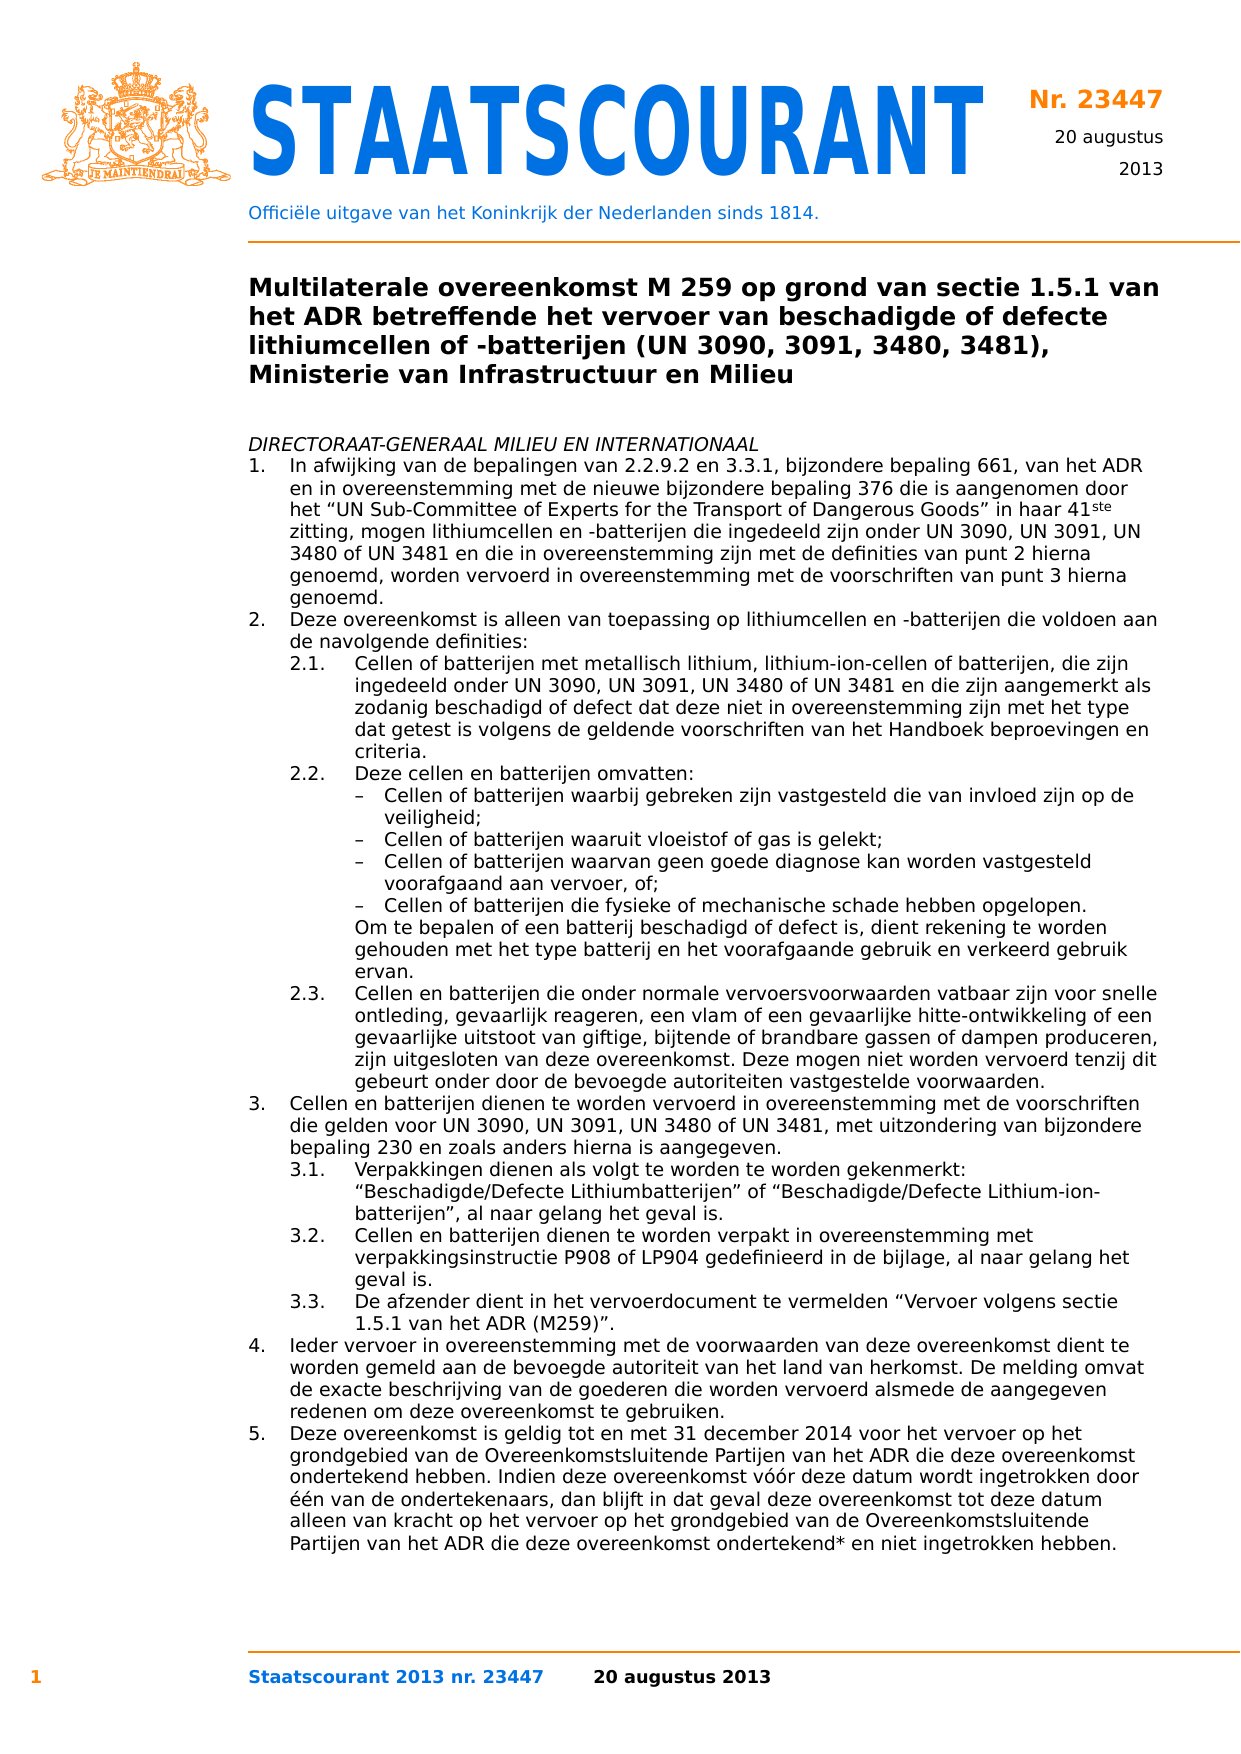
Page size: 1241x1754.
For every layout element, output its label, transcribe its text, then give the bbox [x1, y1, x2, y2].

text – Cellen of batterijen die fysieke of mechanische schade hebben opgelopen. [354, 895, 1163, 917]
text Om te bepalen of een batterij beschadigd of defect is, dient rekening te worden gehouden met het type batterij en het voorafgaande gebruik en verkeerd gebruik ervan. [354, 917, 1163, 983]
table_header STAATSCOURANT [248, 62, 998, 203]
text 1. In afwijking van de bepalingen van 2.2.9.2 en 3.3.1, bijzondere bepaling 661, van het ADR en in overeenstemming met de nieuwe bijzondere bepaling 376 die is aangenomen door het “UN Sub-Committee of Experts for the Transport of Dangerous Goods” in haar 41ste zitting, mogen lithiumcellen en -batterijen die ingedeeld zijn onder UN 3090, UN 3091, UN 3480 of UN 3481 en die in overeenstemming zijn met de definities van punt 2 hierna genoemd, worden vervoerd in overeenstemming met de voorschriften van punt 3 hierna genoemd. [248, 455, 1163, 609]
table_header Nr. 23447 [998, 62, 1240, 121]
picture [41, 62, 231, 186]
text 4. Ieder vervoer in overeenstemming met de voorwaarden van deze overeenkomst dient te worden gemeld aan de bevoegde autoriteit van het land van herkomst. De melding omvat de exacte beschrijving van de goederen die worden vervoerd alsmede de aangegeven redenen om deze overeenkomst te gebruiken. [248, 1334, 1163, 1422]
text 2.1. Cellen of batterijen met metallisch lithium, lithium-ion-cellen of batterijen, die zijn ingedeeld onder UN 3090, UN 3091, UN 3480 of UN 3481 en die zijn aangemerkt als zodanig beschadigd of defect dat deze niet in overeenstemming zijn met het type dat getest is volgens de geldende voorschriften van het Handboek beproevingen en criteria. [289, 653, 1163, 763]
text – Cellen of batterijen waaruit vloeistof of gas is gelekt; [354, 829, 1163, 851]
table_cell 20 augustus [998, 121, 1240, 153]
text 2. Deze overeenkomst is alleen van toepassing op lithiumcellen en -batterijen die voldoen aan de navolgende definities: [248, 609, 1163, 653]
text – Cellen of batterijen waarvan geen goede diagnose kan worden vastgesteld voorafgaand aan vervoer, of; [354, 851, 1163, 895]
text 3.3. De afzender dient in het vervoerdocument te vermelden “Vervoer volgens sectie 1.5.1 van het ADR (M259)”. [289, 1291, 1163, 1334]
table_header [25, 62, 248, 241]
text 3.1. Verpakkingen dienen als volgt te worden te worden gekenmerkt: “Beschadigde/Defecte Lithiumbatterijen” of “Beschadigde/Defecte Lithium-ion-batterijen”, al naar gelang het geval is. [289, 1159, 1163, 1225]
text 3.2. Cellen en batterijen dienen te worden verpakt in overeenstemming met verpakkingsinstructie P908 of LP904 gedefinieerd in de bijlage, al naar gelang het geval is. [289, 1225, 1163, 1291]
text DIRECTORAAT-GENERAAL MILIEU EN INTERNATIONAAL [248, 433, 1163, 455]
text – Cellen of batterijen waarbij gebreken zijn vastgesteld die van invloed zijn op de veiligheid; [354, 785, 1163, 829]
text 3. Cellen en batterijen dienen te worden vervoerd in overeenstemming met de voorschriften die gelden voor UN 3090, UN 3091, UN 3480 of UN 3481, met uitzondering van bijzondere bepaling 230 en zoals anders hierna is aangegeven. [248, 1093, 1163, 1159]
table_cell Officiële uitgave van het Koninkrijk der Nederlanden sinds 1814. [248, 203, 1240, 241]
table_cell 2013 [998, 153, 1240, 203]
text 2.2. Deze cellen en batterijen omvatten: [289, 763, 1163, 785]
text 2.3. Cellen en batterijen die onder normale vervoersvoorwaarden vatbaar zijn voor snelle ontleding, gevaarlijk reageren, een vlam of een gevaarlijke hitte-ontwikkeling of een gevaarlijke uitstoot van giftige, bijtende of brandbare gassen of dampen produceren, zijn uitgesloten van deze overeenkomst. Deze mogen niet worden vervoerd tenzij dit gebeurt onder door de bevoegde autoriteiten vastgestelde voorwaarden. [289, 983, 1163, 1093]
text 5. Deze overeenkomst is geldig tot en met 31 december 2014 voor het vervoer op het grondgebied van de Overeenkomstsluitende Partijen van het ADR die deze overeenkomst ondertekend hebben. Indien deze overeenkomst vóór deze datum wordt ingetrokken door één van de ondertekenaars, dan blijft in dat geval deze overeenkomst tot deze datum alleen van kracht op het vervoer op het grondgebied van de Overeenkomstsluitende Partijen van het ADR die deze overeenkomst ondertekend* en niet ingetrokken hebben. [248, 1422, 1163, 1554]
subtitle Multilaterale overeenkomst M 259 op grond van sectie 1.5.1 van het ADR betreffende het vervoer van beschadigde of defecte lithiumcellen of -batterijen (UN 3090, 3091, 3480, 3481), Ministerie van Infrastructuur en Milieu [248, 273, 1163, 390]
